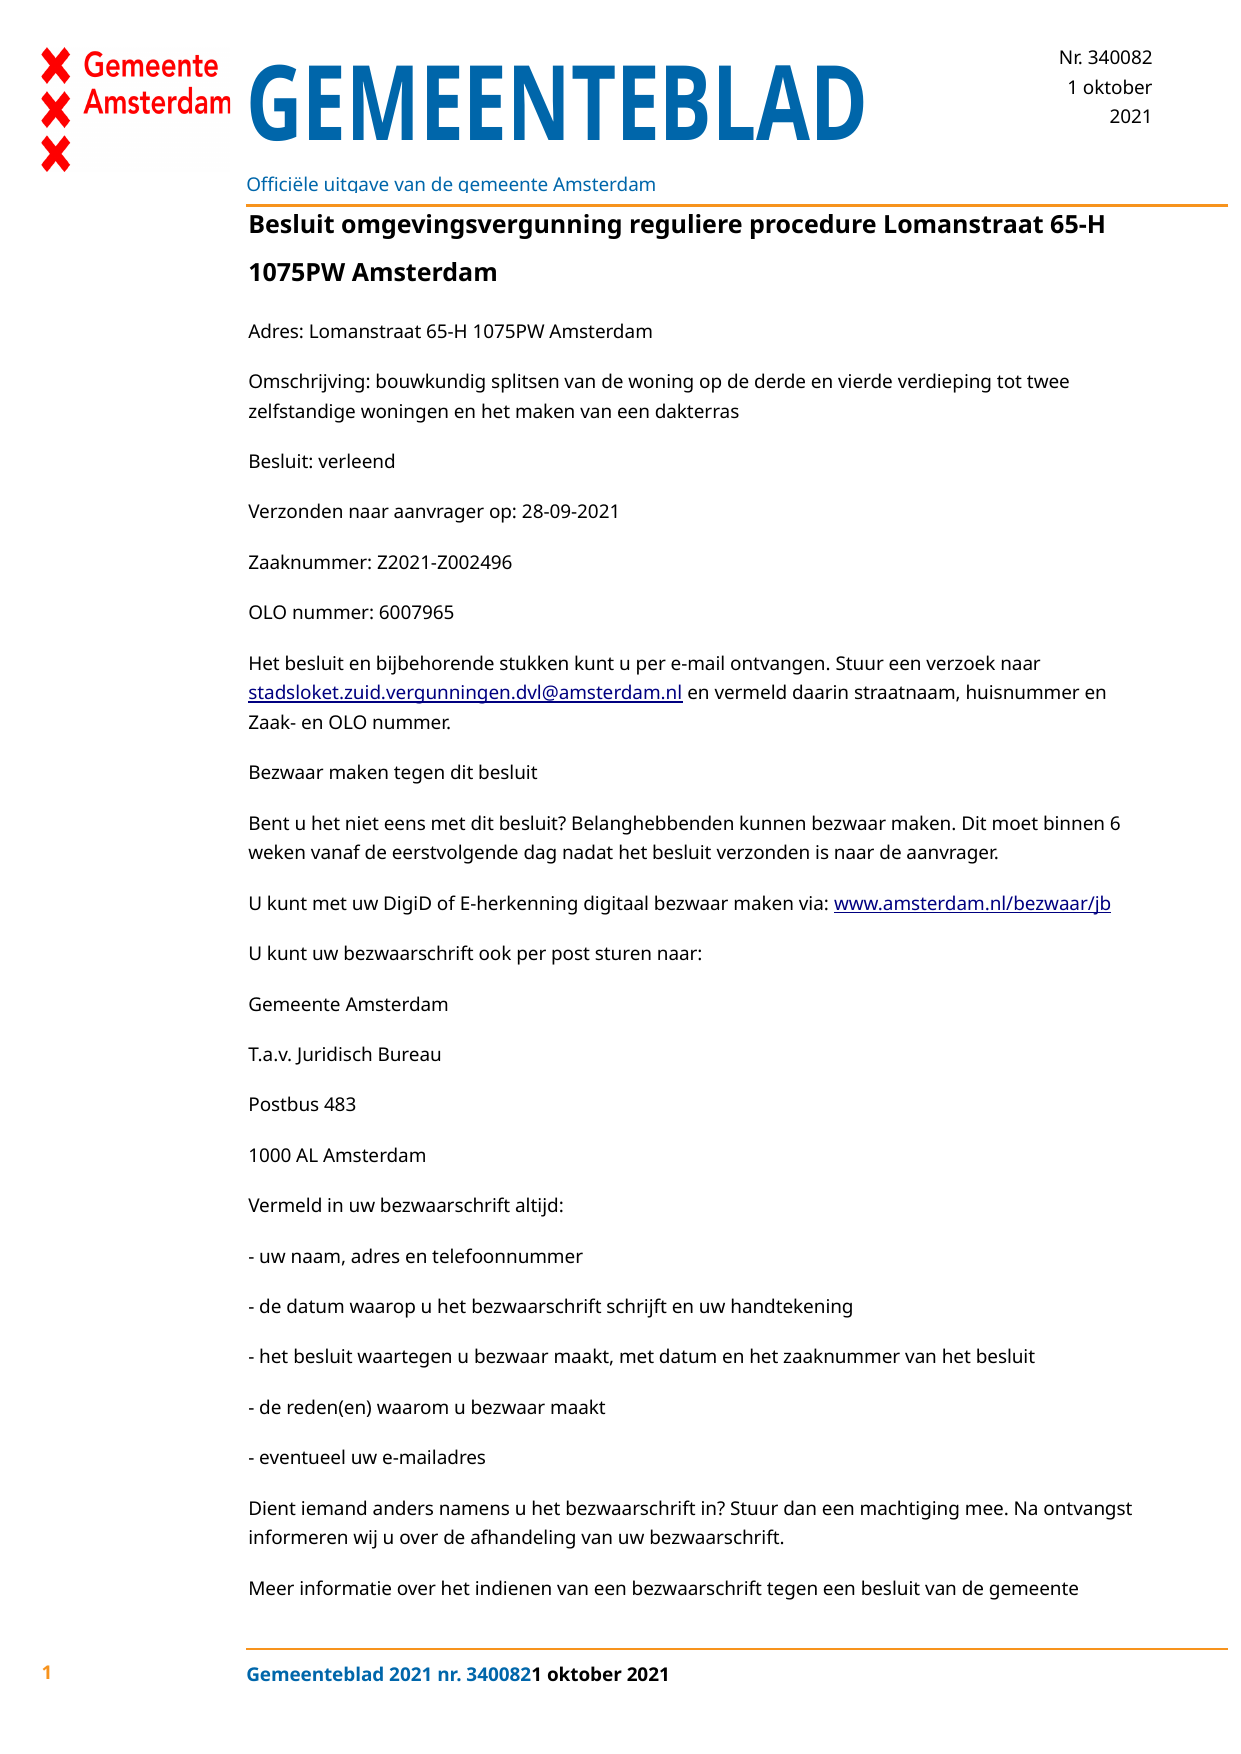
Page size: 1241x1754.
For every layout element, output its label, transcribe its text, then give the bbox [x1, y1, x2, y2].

text U kunt met uw DigiD of E-herkenning digitaal bezwaar maken via: www.amsterdam.nl/bezwaar/jb [248, 890, 1152, 916]
text Bent u het niet eens met dit besluit? Belanghebbenden kunnen bezwaar maken. Dit moet binnen 6 weken vanaf de eerstvolgende dag nadat het besluit verzonden is naar de aanvrager. [248, 810, 1152, 865]
text Besluit omgevingsvergunning reguliere procedure Lomanstraat 65-H 1075PW Amsterdam [248, 207, 1152, 288]
text - de datum waarop u het bezwaarschrift schrijft en uw handtekening [248, 1293, 1152, 1319]
text Vermeld in uw bezwaarschrift altijd: [248, 1192, 1152, 1218]
text - de reden(en) waarom u bezwaar maakt [248, 1394, 1152, 1420]
text Bezwaar maken tegen dit besluit [248, 759, 1152, 785]
text Omschrijving: bouwkundig splitsen van de woning op de derde en vierde verdieping tot twee zelfstandige woningen en het maken van een dakterras [248, 368, 1152, 424]
text Gemeente Amsterdam [248, 991, 1152, 1017]
text - uw naam, adres en telefoonnummer [248, 1243, 1152, 1269]
text Zaaknummer: Z2021-Z002496 [248, 549, 1152, 575]
text U kunt uw bezwaarschrift ook per post sturen naar: [248, 940, 1152, 966]
text Meer informatie over het indienen van een bezwaarschrift tegen een besluit van de gemeente [248, 1575, 1152, 1601]
text Besluit: verleend [248, 448, 1152, 474]
text Verzonden naar aanvrager op: 28-09-2021 [248, 499, 1152, 524]
text OLO nummer: 6007965 [248, 599, 1152, 625]
text Het besluit en bijbehorende stukken kunt u per e-mail ontvangen. Stuur een verzoek naar stadsloket.zuid.vergunningen.dvl@amsterdam.nl en vermeld daarin straatnaam, huisnummer en Zaak- en OLO nummer. [248, 650, 1152, 735]
text - het besluit waartegen u bezwaar maakt, met datum en het zaaknummer van het besluit [248, 1344, 1152, 1369]
text T.a.v. Juridisch Bureau [248, 1041, 1152, 1067]
text Adres: Lomanstraat 65-H 1075PW Amsterdam [248, 318, 1152, 344]
text Postbus 483 [248, 1092, 1152, 1117]
text Dient iemand anders namens u het bezwaarschrift in? Stuur dan een machtiging mee. Na ontvangst informeren wij u over de afhandeling van uw bezwaarschrift. [248, 1495, 1152, 1550]
text 1000 AL Amsterdam [248, 1142, 1152, 1168]
picture [41, 47, 231, 172]
text - eventueel uw e-mailadres [248, 1444, 1152, 1470]
